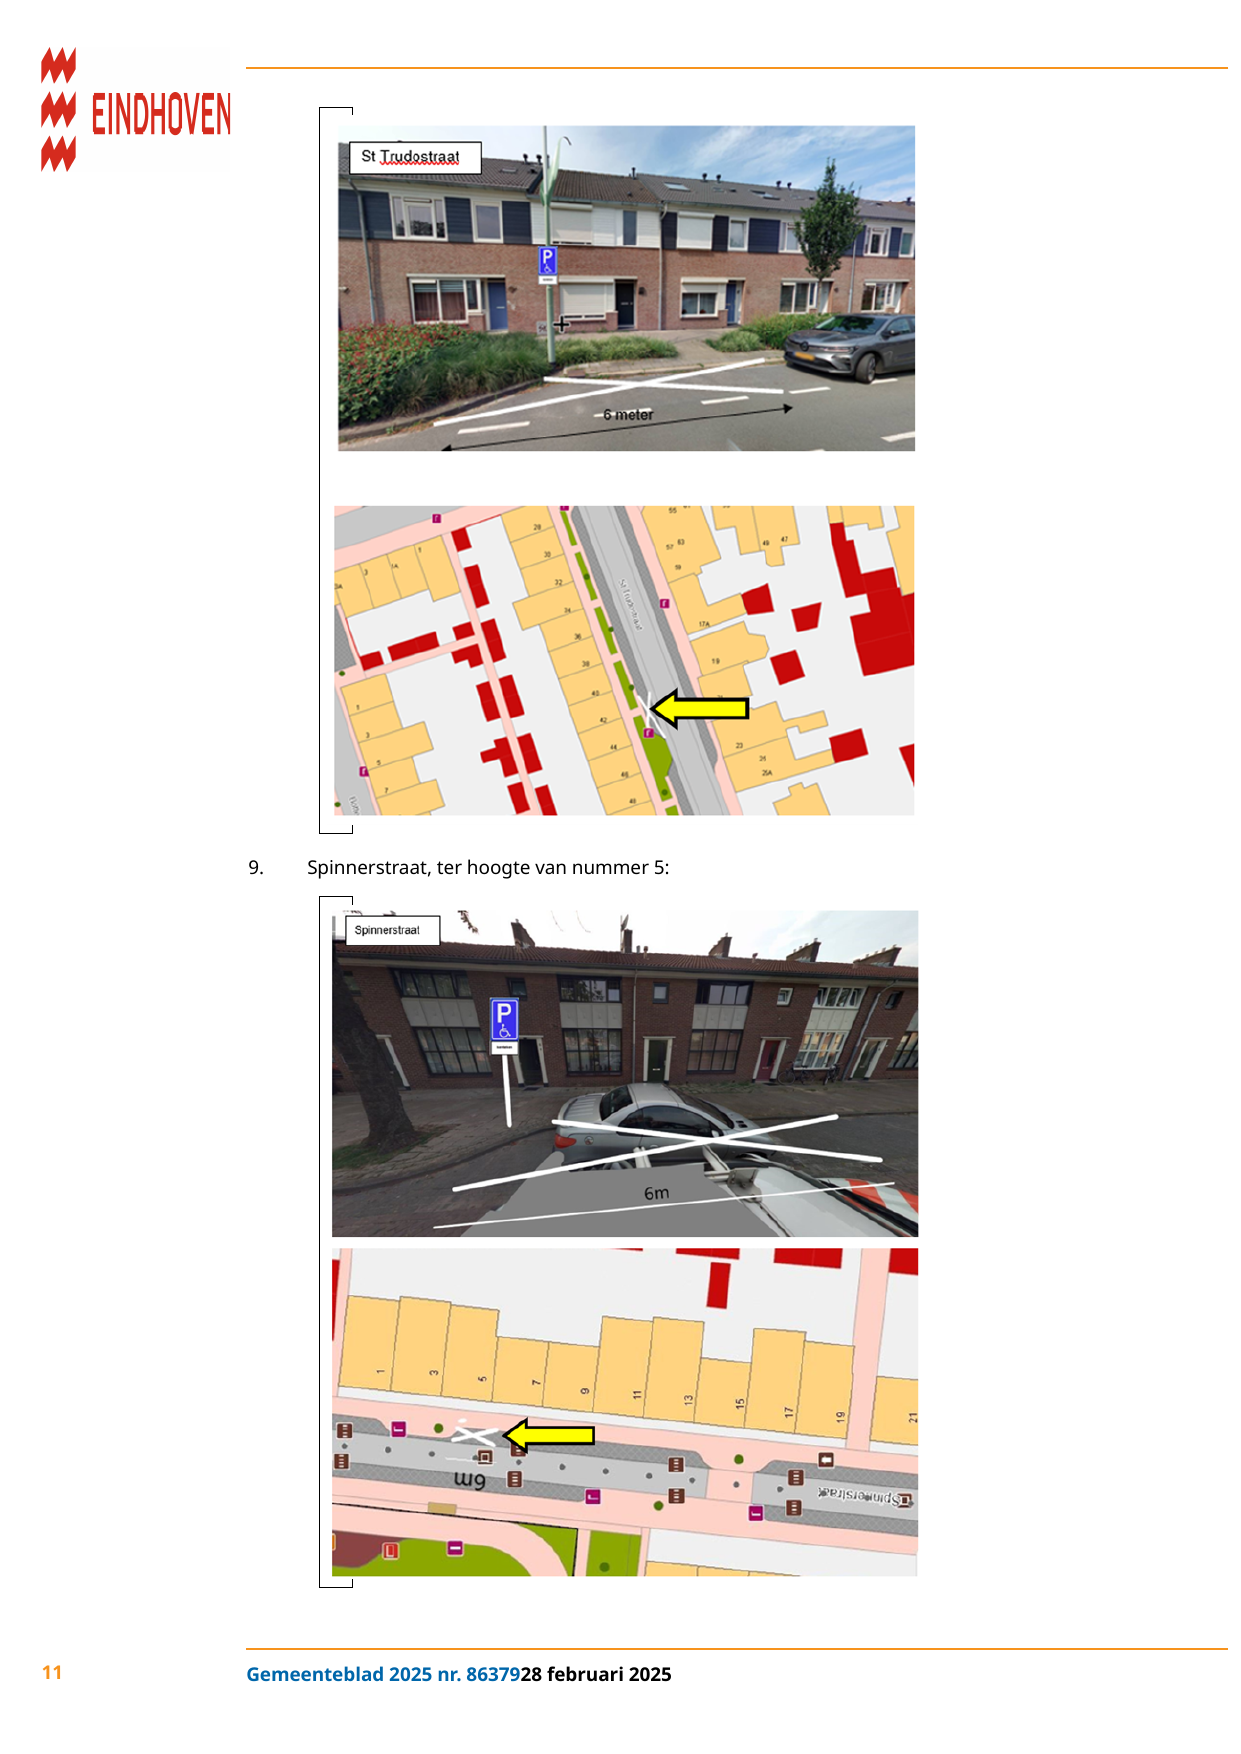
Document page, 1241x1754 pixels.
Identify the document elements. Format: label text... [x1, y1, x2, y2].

picture [327, 905, 919, 1579]
picture [41, 47, 231, 172]
picture [327, 115, 919, 825]
list Spinnerstraat, ter hoogte van nummer 5: [248, 854, 1152, 880]
